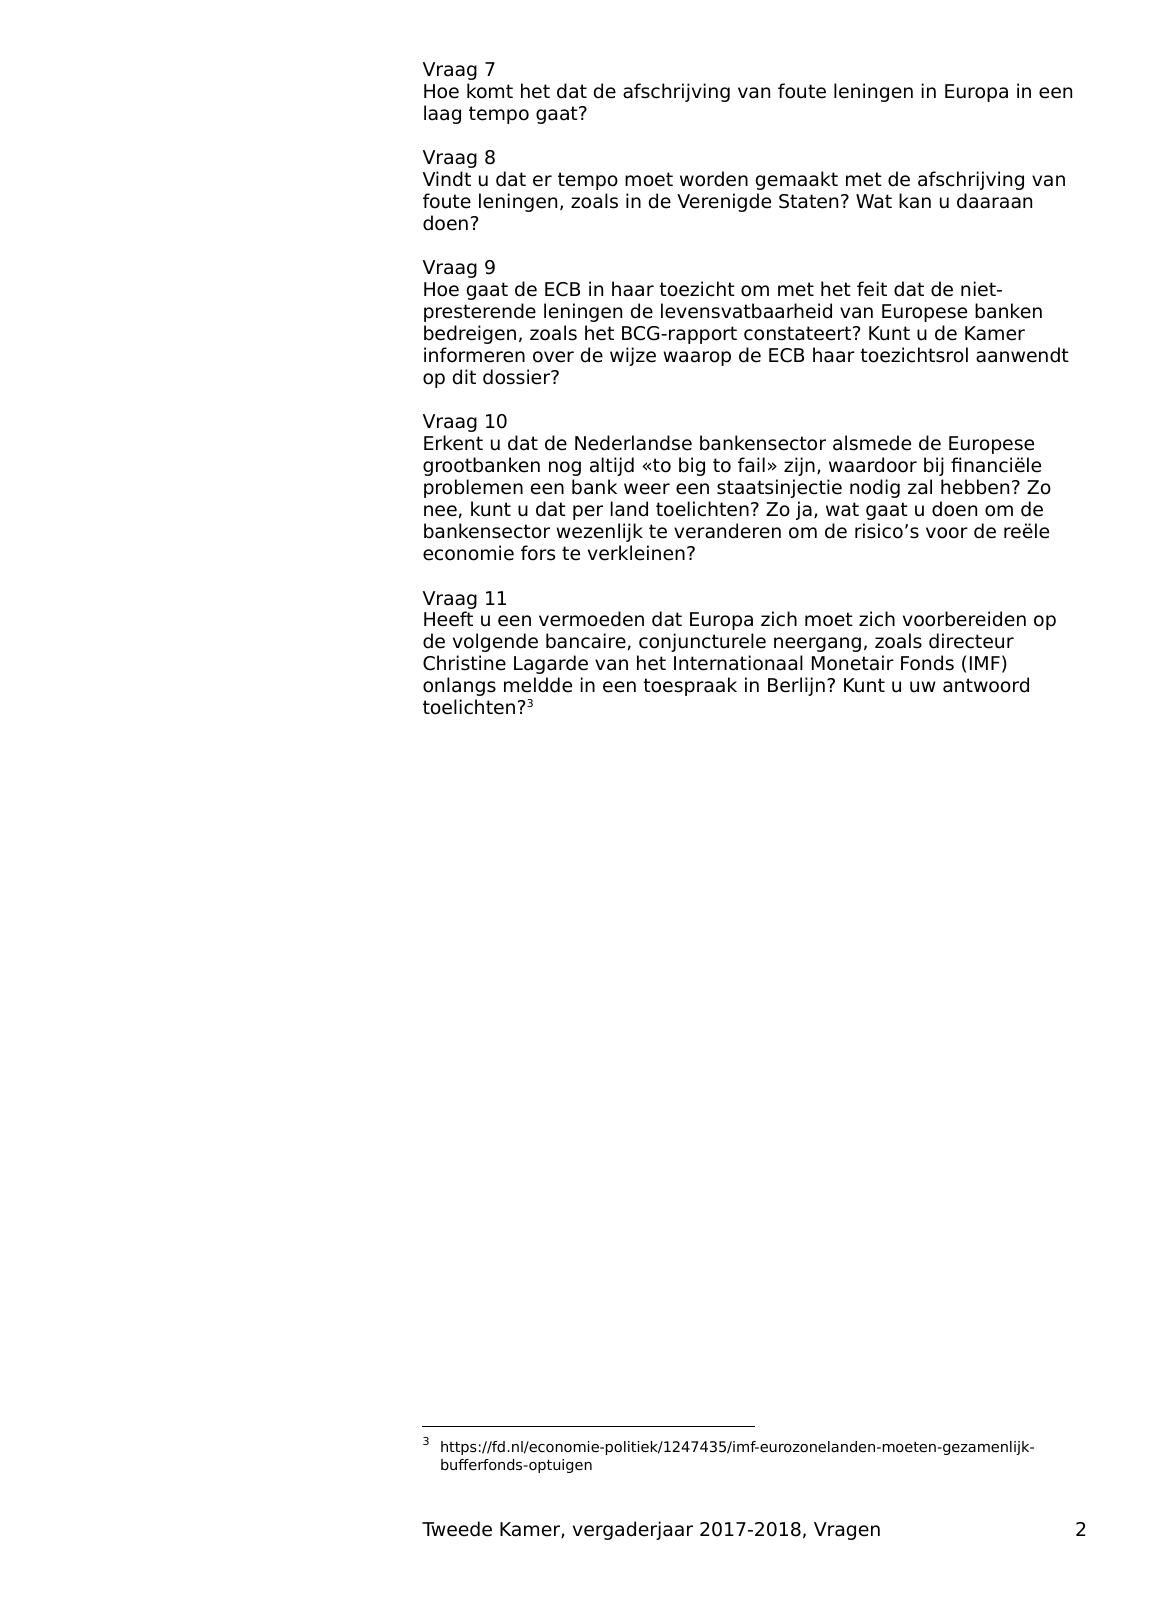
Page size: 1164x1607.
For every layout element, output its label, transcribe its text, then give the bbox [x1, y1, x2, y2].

text Vraag 10 [422, 411, 1087, 433]
text Hoe gaat de ECB in haar toezicht om met het feit dat de niet-presterende leningen de levensvatbaarheid van Europese banken bedreigen, zoals het BCG-rapport constateert? Kunt u de Kamer informeren over de wijze waarop de ECB haar toezichtsrol aanwendt op dit dossier? [422, 279, 1087, 389]
text Vindt u dat er tempo moet worden gemaakt met de afschrijving van foute leningen, zoals in de Verenigde Staten? Wat kan u daaraan doen? [422, 169, 1087, 235]
text https://fd.nl/economie-politiek/1247435/imf-eurozonelanden-moeten-gezamenlijk-bufferfonds-optuigen [422, 1435, 1087, 1474]
text Vraag 8 [422, 147, 1087, 169]
text Vraag 7 [422, 59, 1087, 81]
text Erkent u dat de Nederlandse bankensector alsmede de Europese grootbanken nog altijd «to big to fail» zijn, waardoor bij financiële problemen een bank weer een staatsinjectie nodig zal hebben? Zo nee, kunt u dat per land toelichten? Zo ja, wat gaat u doen om de bankensector wezenlijk te veranderen om de risico’s voor de reële economie fors te verkleinen? [422, 433, 1087, 565]
text Hoe komt het dat de afschrijving van foute leningen in Europa in een laag tempo gaat? [422, 81, 1087, 125]
text Vraag 9 [422, 257, 1087, 279]
text Heeft u een vermoeden dat Europa zich moet zich voorbereiden op de volgende bancaire, conjuncturele neergang, zoals directeur Christine Lagarde van het Internationaal Monetair Fonds (IMF) onlangs meldde in een toespraak in Berlijn? Kunt u uw antwoord toelichten? [422, 609, 1087, 719]
text Vraag 11 [422, 587, 1087, 609]
